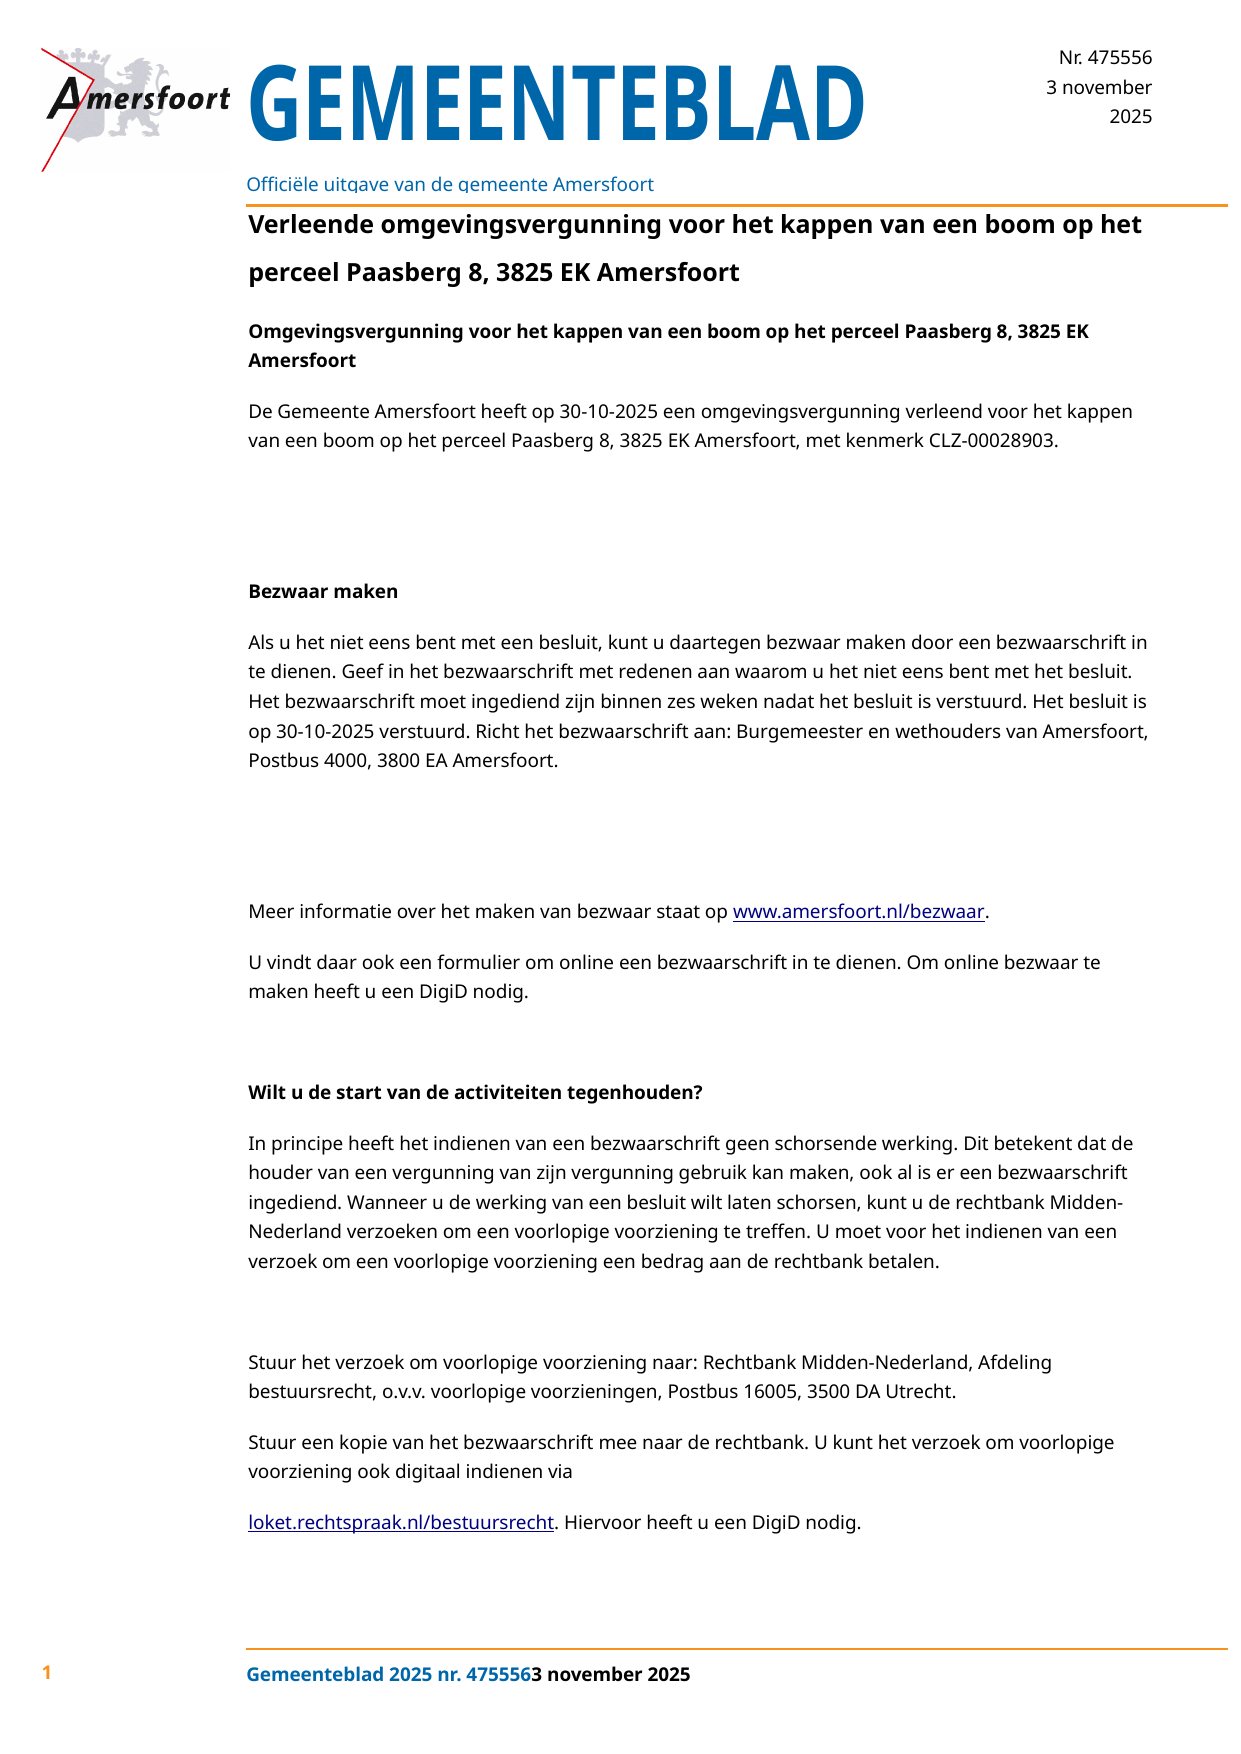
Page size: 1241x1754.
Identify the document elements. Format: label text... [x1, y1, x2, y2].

text Stuur een kopie van het bezwaarschrift mee naar de rechtbank. U kunt het verzoek om voorlopige voorziening ook digitaal indienen via [248, 1429, 1152, 1484]
text Bezwaar maken [248, 579, 1152, 604]
text Omgevingsvergunning voor het kappen van een boom op het perceel Paasberg 8, 3825 EK Amersfoort [248, 318, 1152, 373]
picture [41, 47, 231, 172]
text Meer informatie over het maken van bezwaar staat op www.amersfoort.nl/bezwaar. [248, 899, 1152, 924]
text In principe heeft het indienen van een bezwaarschrift geen schorsende werking. Dit betekent dat de houder van een vergunning van zijn vergunning gebruik kan maken, ook al is er een bezwaarschrift ingediend. Wanneer u de werking van een besluit wilt laten schorsen, kunt u de rechtbank Midden-Nederland verzoeken om een voorlopige voorziening te treffen. U moet voor het indienen van een verzoek om een voorlopige voorziening een bedrag aan de rechtbank betalen. [248, 1130, 1152, 1274]
text loket.rechtspraak.nl/bestuursrecht. Hiervoor heeft u een DigiD nodig. [248, 1509, 1152, 1535]
text U vindt daar ook een formulier om online een bezwaarschrift in te dienen. Om online bezwaar te maken heeft u een DigiD nodig. [248, 949, 1152, 1004]
text Als u het niet eens bent met een besluit, kunt u daartegen bezwaar maken door een bezwaarschrift in te dienen. Geef in het bezwaarschrift met redenen aan waarom u het niet eens bent met het besluit. Het bezwaarschrift moet ingediend zijn binnen zes weken nadat het besluit is verstuurd. Het besluit is op 30-10-2025 verstuurd. Richt het bezwaarschrift aan: Burgemeester en wethouders van Amersfoort, Postbus 4000, 3800 EA Amersfoort. [248, 629, 1152, 773]
text De Gemeente Amersfoort heeft op 30-10-2025 een omgevingsvergunning verleend voor het kappen van een boom op het perceel Paasberg 8, 3825 EK Amersfoort, met kenmerk CLZ-00028903. [248, 398, 1152, 453]
text Stuur het verzoek om voorlopige voorziening naar: Rechtbank Midden-Nederland, Afdeling bestuursrecht, o.v.v. voorlopige voorzieningen, Postbus 16005, 3500 DA Utrecht. [248, 1349, 1152, 1404]
text Wilt u de start van de activiteiten tegenhouden? [248, 1079, 1152, 1105]
text Verleende omgevingsvergunning voor het kappen van een boom op het perceel Paasberg 8, 3825 EK Amersfoort [248, 207, 1152, 288]
